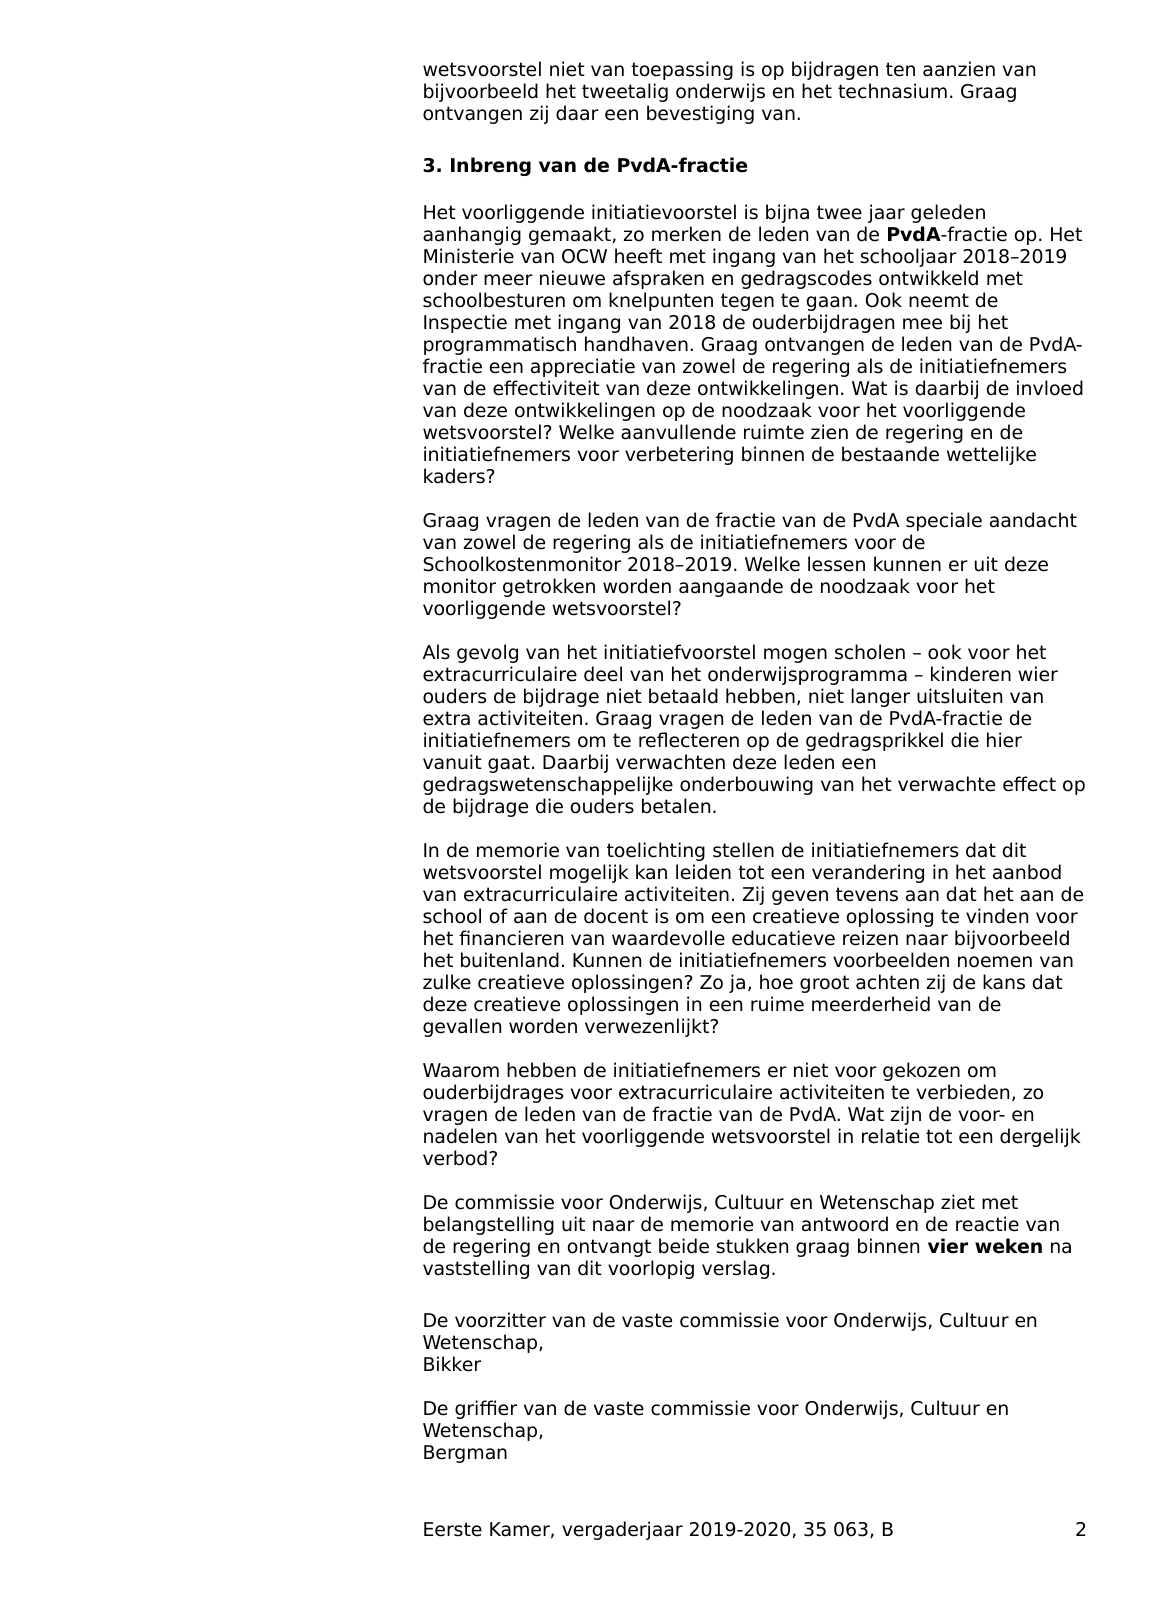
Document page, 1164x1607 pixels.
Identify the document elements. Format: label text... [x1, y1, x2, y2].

text Het voorliggende initiatievoorstel is bijna twee jaar geleden aanhangig gemaakt, zo merken de leden van de PvdA-fractie op. Het Ministerie van OCW heeft met ingang van het schooljaar 2018–2019 onder meer nieuwe afspraken en gedragscodes ontwikkeld met schoolbesturen om knelpunten tegen te gaan. Ook neemt de Inspectie met ingang van 2018 de ouderbijdragen mee bij het programmatisch handhaven. Graag ontvangen de leden van de PvdA-fractie een appreciatie van zowel de regering als de initiatiefnemers van de effectiviteit van deze ontwikkelingen. Wat is daarbij de invloed van deze ontwikkelingen op de noodzaak voor het voorliggende wetsvoorstel? Welke aanvullende ruimte zien de regering en de initiatiefnemers voor verbetering binnen de bestaande wettelijke kaders? [422, 202, 1087, 488]
subtitle 3. Inbreng van de PvdA-fractie [422, 155, 1087, 177]
text Graag vragen de leden van de fractie van de PvdA speciale aandacht van zowel de regering als de initiatiefnemers voor de Schoolkostenmonitor 2018–2019. Welke lessen kunnen er uit deze monitor getrokken worden aangaande de noodzaak voor het voorliggende wetsvoorstel? [422, 510, 1087, 620]
text wetsvoorstel niet van toepassing is op bijdragen ten aanzien van bijvoorbeeld het tweetalig onderwijs en het technasium. Graag ontvangen zij daar een bevestiging van. [422, 59, 1087, 125]
text De commissie voor Onderwijs, Cultuur en Wetenschap ziet met belangstelling uit naar de memorie van antwoord en de reactie van de regering en ontvangt beide stukken graag binnen vier weken na vaststelling van dit voorlopig verslag. [422, 1192, 1087, 1280]
text In de memorie van toelichting stellen de initiatiefnemers dat dit wetsvoorstel mogelijk kan leiden tot een verandering in het aanbod van extracurriculaire activiteiten. Zij geven tevens aan dat het aan de school of aan de docent is om een creatieve oplossing te vinden voor het financieren van waardevolle educatieve reizen naar bijvoorbeeld het buitenland. Kunnen de initiatiefnemers voorbeelden noemen van zulke creatieve oplossingen? Zo ja, hoe groot achten zij de kans dat deze creatieve oplossingen in een ruime meerderheid van de gevallen worden verwezenlijkt? [422, 840, 1087, 1038]
text De voorzitter van de vaste commissie voor Onderwijs, Cultuur en Wetenschap, Bikker [422, 1310, 1087, 1376]
text Waarom hebben de initiatiefnemers er niet voor gekozen om ouderbijdrages voor extracurriculaire activiteiten te verbieden, zo vragen de leden van de fractie van de PvdA. Wat zijn de voor- en nadelen van het voorliggende wetsvoorstel in relatie tot een dergelijk verbod? [422, 1060, 1087, 1170]
text Als gevolg van het initiatiefvoorstel mogen scholen – ook voor het extracurriculaire deel van het onderwijsprogramma – kinderen wier ouders de bijdrage niet betaald hebben, niet langer uitsluiten van extra activiteiten. Graag vragen de leden van de PvdA-fractie de initiatiefnemers om te reflecteren op de gedragsprikkel die hier vanuit gaat. Daarbij verwachten deze leden een gedragswetenschappelijke onderbouwing van het verwachte effect op de bijdrage die ouders betalen. [422, 642, 1087, 818]
text De griffier van de vaste commissie voor Onderwijs, Cultuur en Wetenschap, Bergman [422, 1398, 1087, 1464]
